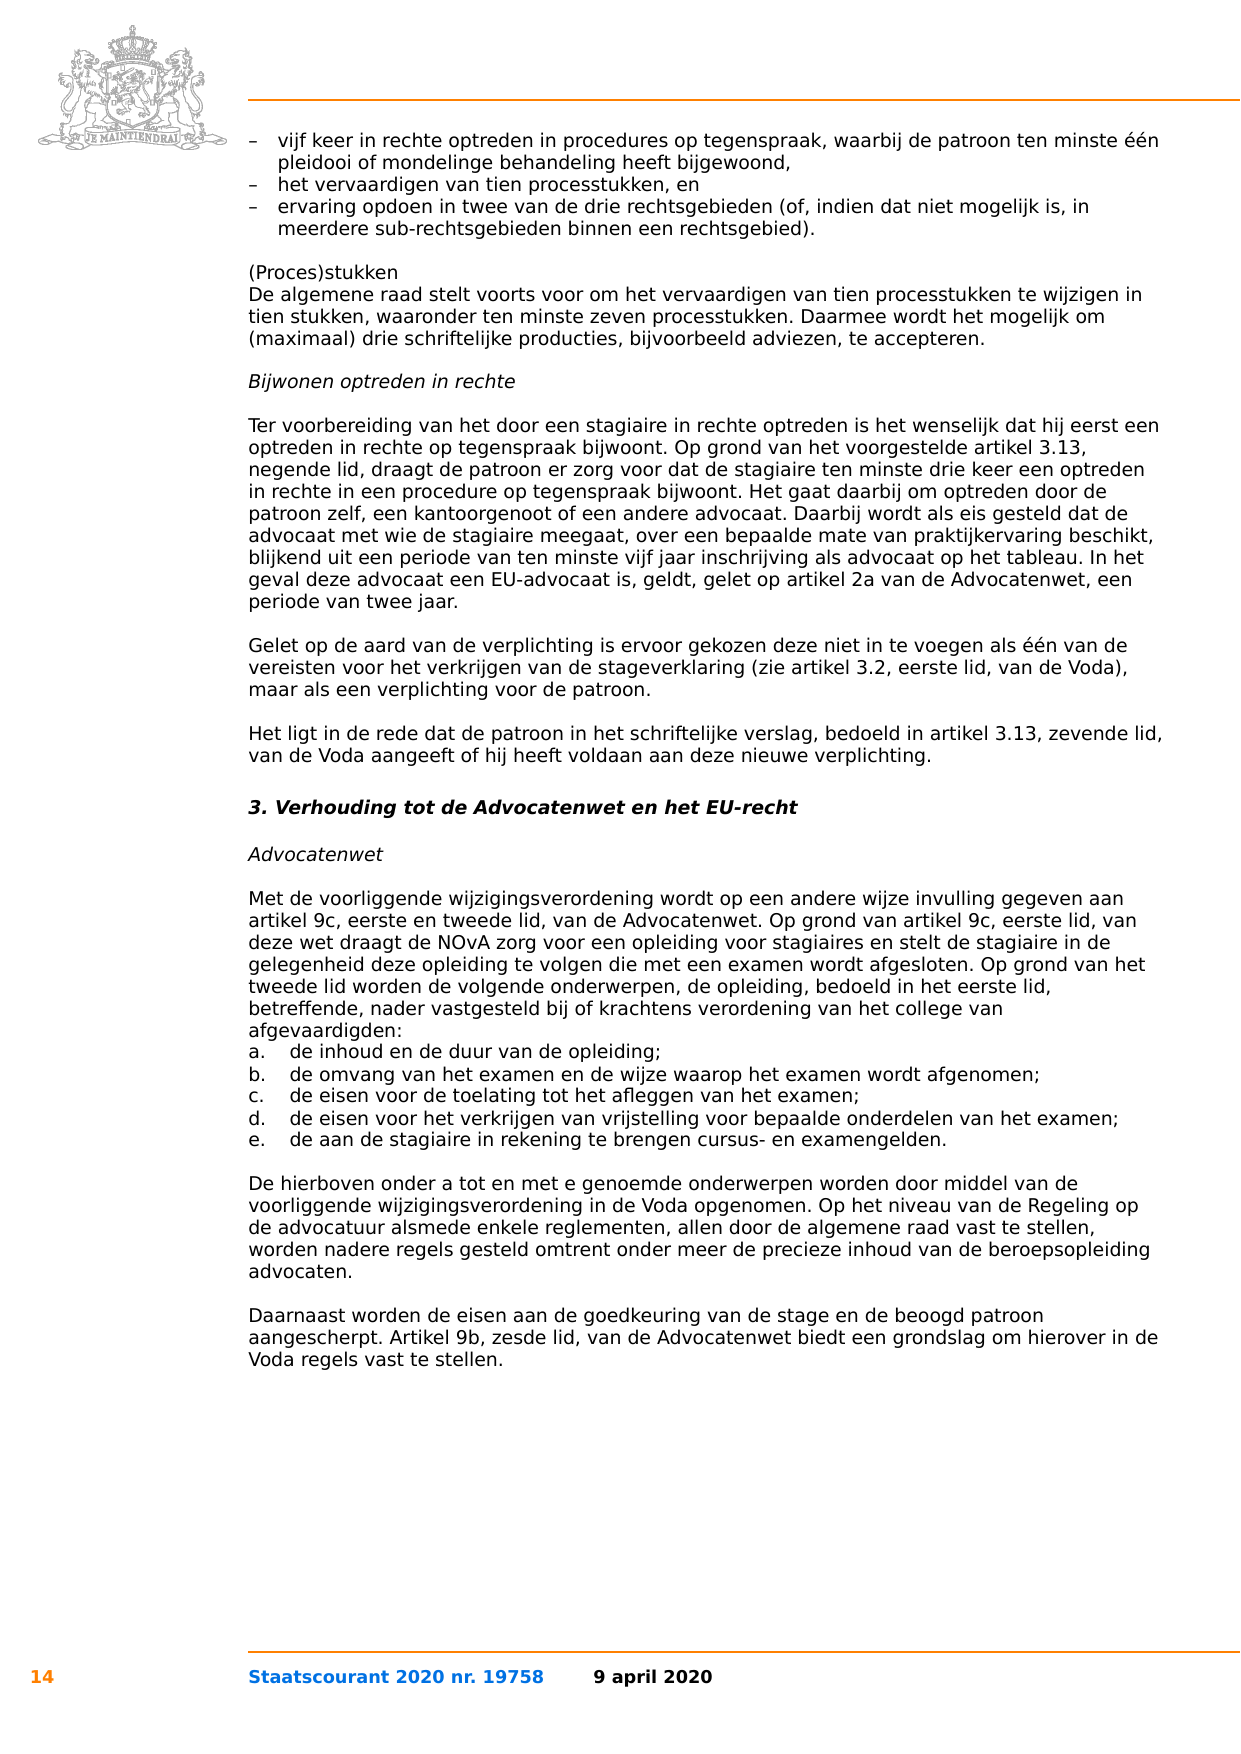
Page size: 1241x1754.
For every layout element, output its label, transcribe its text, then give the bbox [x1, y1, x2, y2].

text Ter voorbereiding van het door een stagiaire in rechte optreden is het wenselijk dat hij eerst een optreden in rechte op tegenspraak bijwoont. Op grond van het voorgestelde artikel 3.13, negende lid, draagt de patroon er zorg voor dat de stagiaire ten minste drie keer een optreden in rechte in een procedure op tegenspraak bijwoont. Het gaat daarbij om optreden door de patroon zelf, een kantoorgenoot of een andere advocaat. Daarbij wordt als eis gesteld dat de advocaat met wie de stagiaire meegaat, over een bepaalde mate van praktijkervaring beschikt, blijkend uit een periode van ten minste vijf jaar inschrijving als advocaat op het tableau. In het geval deze advocaat een EU-advocaat is, geldt, gelet op artikel 2a van de Advocatenwet, een periode van twee jaar. [248, 415, 1163, 613]
text Het ligt in de rede dat de patroon in het schriftelijke verslag, bedoeld in artikel 3.13, zevende lid, van de Voda aangeeft of hij heeft voldaan aan deze nieuwe verplichting. [248, 723, 1163, 767]
text De hierboven onder a tot en met e genoemde onderwerpen worden door middel van de voorliggende wijzigingsverordening in de Voda opgenomen. Op het niveau van de Regeling op de advocatuur alsmede enkele reglementen, allen door de algemene raad vast te stellen, worden nadere regels gesteld omtrent onder meer de precieze inhoud van de beroepsopleiding advocaten. [248, 1173, 1163, 1283]
text Daarnaast worden de eisen aan de goedkeuring van de stage en de beoogd patroon aangescherpt. Artikel 9b, zesde lid, van de Advocatenwet biedt een grondslag om hierover in de Voda regels vast te stellen. [248, 1305, 1163, 1371]
text – het vervaardigen van tien processtukken, en [248, 174, 1163, 196]
text – vijf keer in rechte optreden in procedures op tegenspraak, waarbij de patroon ten minste één pleidooi of mondelinge behandeling heeft bijgewoond, [248, 130, 1163, 174]
text – ervaring opdoen in twee van de drie rechtsgebieden (of, indien dat niet mogelijk is, in meerdere sub-rechtsgebieden binnen een rechtsgebied). [248, 196, 1163, 240]
text e. de aan de stagiaire in rekening te brengen cursus- en examengelden. [248, 1129, 1163, 1151]
text Met de voorliggende wijzigingsverordening wordt op een andere wijze invulling gegeven aan artikel 9c, eerste en tweede lid, van de Advocatenwet. Op grond van artikel 9c, eerste lid, van deze wet draagt de NOvA zorg voor een opleiding voor stagiaires en stelt de stagiaire in de gelegenheid deze opleiding te volgen die met een examen wordt afgesloten. Op grond van het tweede lid worden de volgende onderwerpen, de opleiding, bedoeld in het eerste lid, betreffende, nader vastgesteld bij of krachtens verordening van het college van afgevaardigden: [248, 888, 1163, 1041]
text d. de eisen voor het verkrijgen van vrijstelling voor bepaalde onderdelen van het examen; [248, 1107, 1163, 1129]
text (Proces)stukken [248, 262, 1163, 284]
text c. de eisen voor de toelating tot het afleggen van het examen; [248, 1085, 1163, 1107]
subtitle Bijwonen optreden in rechte [248, 371, 1163, 393]
text De algemene raad stelt voorts voor om het vervaardigen van tien processtukken te wijzigen in tien stukken, waaronder ten minste zeven processtukken. Daarmee wordt het mogelijk om (maximaal) drie schriftelijke producties, bijvoorbeeld adviezen, te accepteren. [248, 284, 1163, 349]
subtitle 3. Verhouding tot de Advocatenwet en het EU-recht [248, 797, 1163, 819]
picture [38, 25, 227, 150]
text a. de inhoud en de duur van de opleiding; [248, 1041, 1163, 1063]
text Gelet op de aard van de verplichting is ervoor gekozen deze niet in te voegen als één van de vereisten voor het verkrijgen van de stageverklaring (zie artikel 3.2, eerste lid, van de Voda), maar als een verplichting voor de patroon. [248, 635, 1163, 701]
text b. de omvang van het examen en de wijze waarop het examen wordt afgenomen; [248, 1063, 1163, 1085]
subtitle Advocatenwet [248, 844, 1163, 866]
